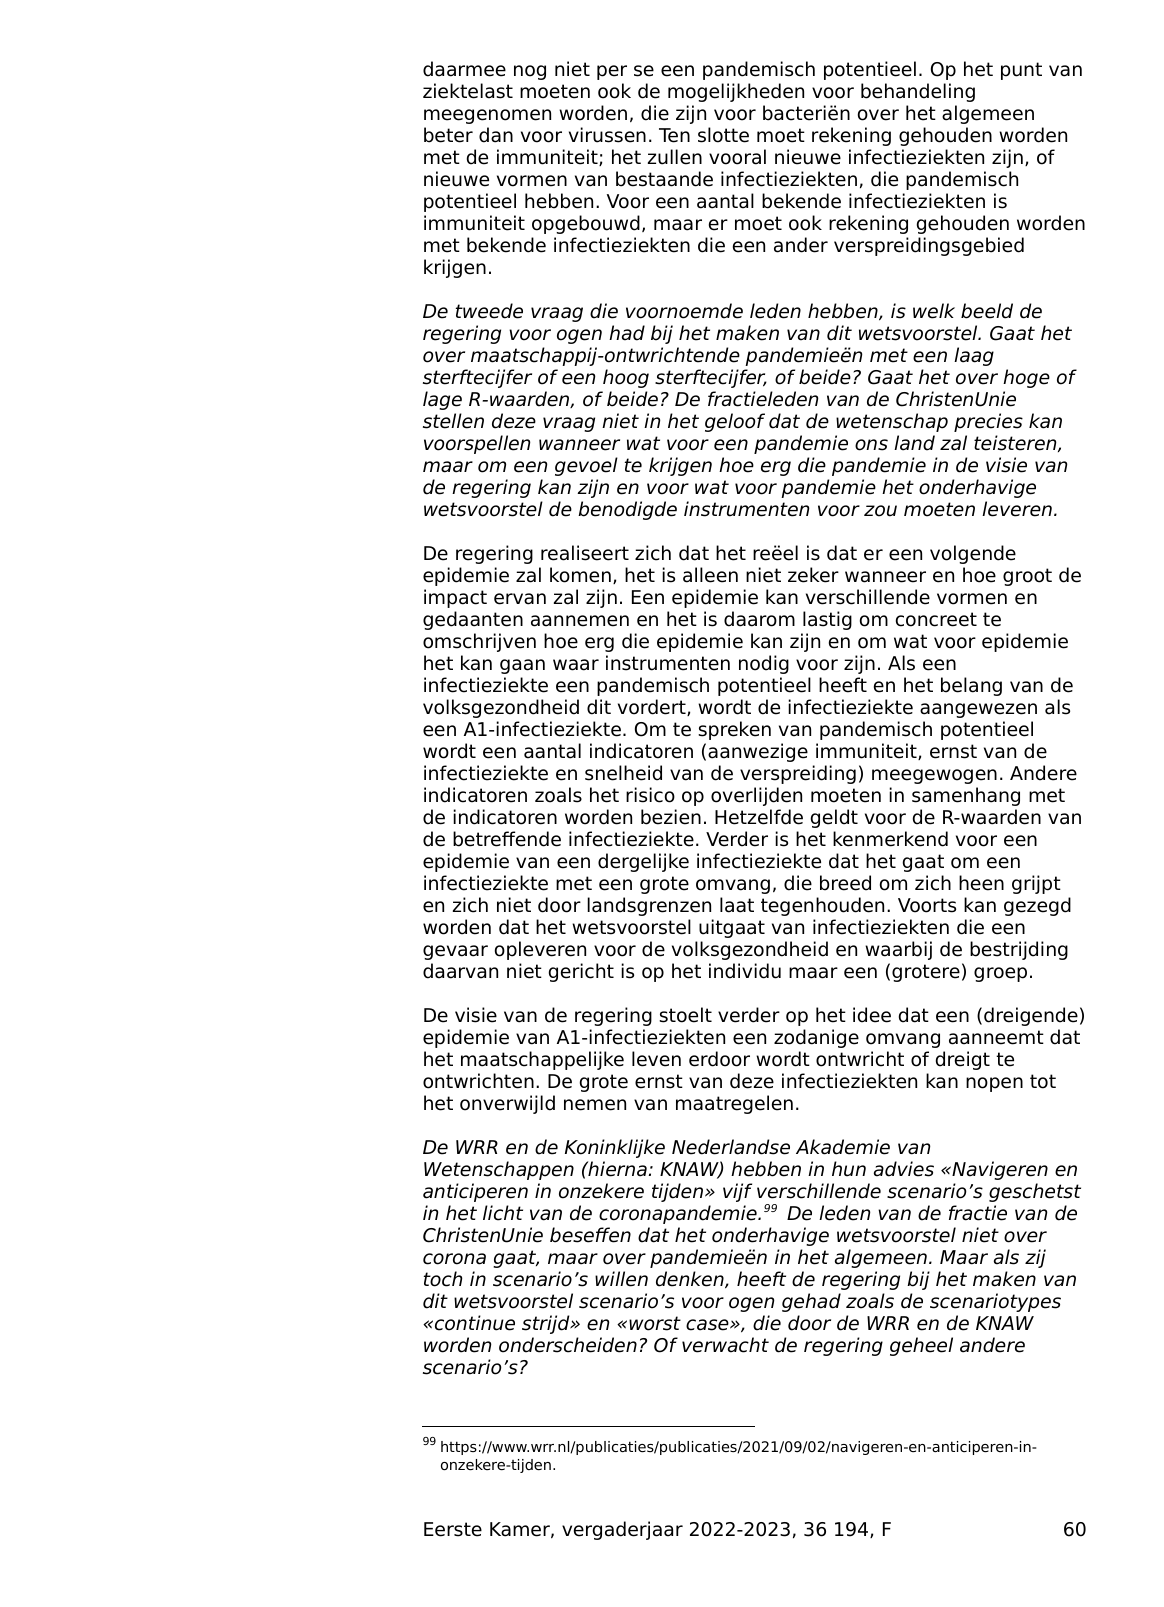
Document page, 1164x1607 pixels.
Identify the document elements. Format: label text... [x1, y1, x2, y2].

text De regering realiseert zich dat het reëel is dat er een volgende epidemie zal komen, het is alleen niet zeker wanneer en hoe groot de impact ervan zal zijn. Een epidemie kan verschillende vormen en gedaanten aannemen en het is daarom lastig om concreet te omschrijven hoe erg die epidemie kan zijn en om wat voor epidemie het kan gaan waar instrumenten nodig voor zijn. Als een infectieziekte een pandemisch potentieel heeft en het belang van de volksgezondheid dit vordert, wordt de infectieziekte aangewezen als een A1-infectieziekte. Om te spreken van pandemisch potentieel wordt een aantal indicatoren (aanwezige immuniteit, ernst van de infectieziekte en snelheid van de verspreiding) meegewogen. Andere indicatoren zoals het risico op overlijden moeten in samenhang met de indicatoren worden bezien. Hetzelfde geldt voor de R-waarden van de betreffende infectieziekte. Verder is het kenmerkend voor een epidemie van een dergelijke infectieziekte dat het gaat om een infectieziekte met een grote omvang, die breed om zich heen grijpt en zich niet door landsgrenzen laat tegenhouden. Voorts kan gezegd worden dat het wetsvoorstel uitgaat van infectieziekten die een gevaar opleveren voor de volksgezondheid en waarbij de bestrijding daarvan niet gericht is op het individu maar een (grotere) groep. [422, 543, 1087, 983]
text daarmee nog niet per se een pandemisch potentieel. Op het punt van ziektelast moeten ook de mogelijkheden voor behandeling meegenomen worden, die zijn voor bacteriën over het algemeen beter dan voor virussen. Ten slotte moet rekening gehouden worden met de immuniteit; het zullen vooral nieuwe infectieziekten zijn, of nieuwe vormen van bestaande infectieziekten, die pandemisch potentieel hebben. Voor een aantal bekende infectieziekten is immuniteit opgebouwd, maar er moet ook rekening gehouden worden met bekende infectieziekten die een ander verspreidingsgebied krijgen. [422, 59, 1087, 279]
text De tweede vraag die voornoemde leden hebben, is welk beeld de regering voor ogen had bij het maken van dit wetsvoorstel. Gaat het over maatschappij-ontwrichtende pandemieën met een laag sterftecijfer of een hoog sterftecijfer, of beide? Gaat het over hoge of lage R-waarden, of beide? De fractieleden van de ChristenUnie stellen deze vraag niet in het geloof dat de wetenschap precies kan voorspellen wanneer wat voor een pandemie ons land zal teisteren, maar om een gevoel te krijgen hoe erg die pandemie in de visie van de regering kan zijn en voor wat voor pandemie het onderhavige wetsvoorstel de benodigde instrumenten voor zou moeten leveren. [422, 301, 1087, 521]
text De WRR en de Koninklijke Nederlandse Akademie van Wetenschappen (hierna: KNAW) hebben in hun advies «Navigeren en anticiperen in onzekere tijden» vijf verschillende scenario’s geschetst in het licht van de coronapandemie. De leden van de fractie van de ChristenUnie beseffen dat het onderhavige wetsvoorstel niet over corona gaat, maar over pandemieën in het algemeen. Maar als zij toch in scenario’s willen denken, heeft de regering bij het maken van dit wetsvoorstel scenario’s voor ogen gehad zoals de scenariotypes «continue strijd» en «worst case», die door de WRR en de KNAW worden onderscheiden? Of verwacht de regering geheel andere scenario’s? [422, 1137, 1087, 1379]
text https://www.wrr.nl/publicaties/publicaties/2021/09/02/navigeren-en-anticiperen-in-onzekere-tijden. [422, 1435, 1087, 1474]
text De visie van de regering stoelt verder op het idee dat een (dreigende) epidemie van A1-infectieziekten een zodanige omvang aanneemt dat het maatschappelijke leven erdoor wordt ontwricht of dreigt te ontwrichten. De grote ernst van deze infectieziekten kan nopen tot het onverwijld nemen van maatregelen. [422, 1005, 1087, 1115]
